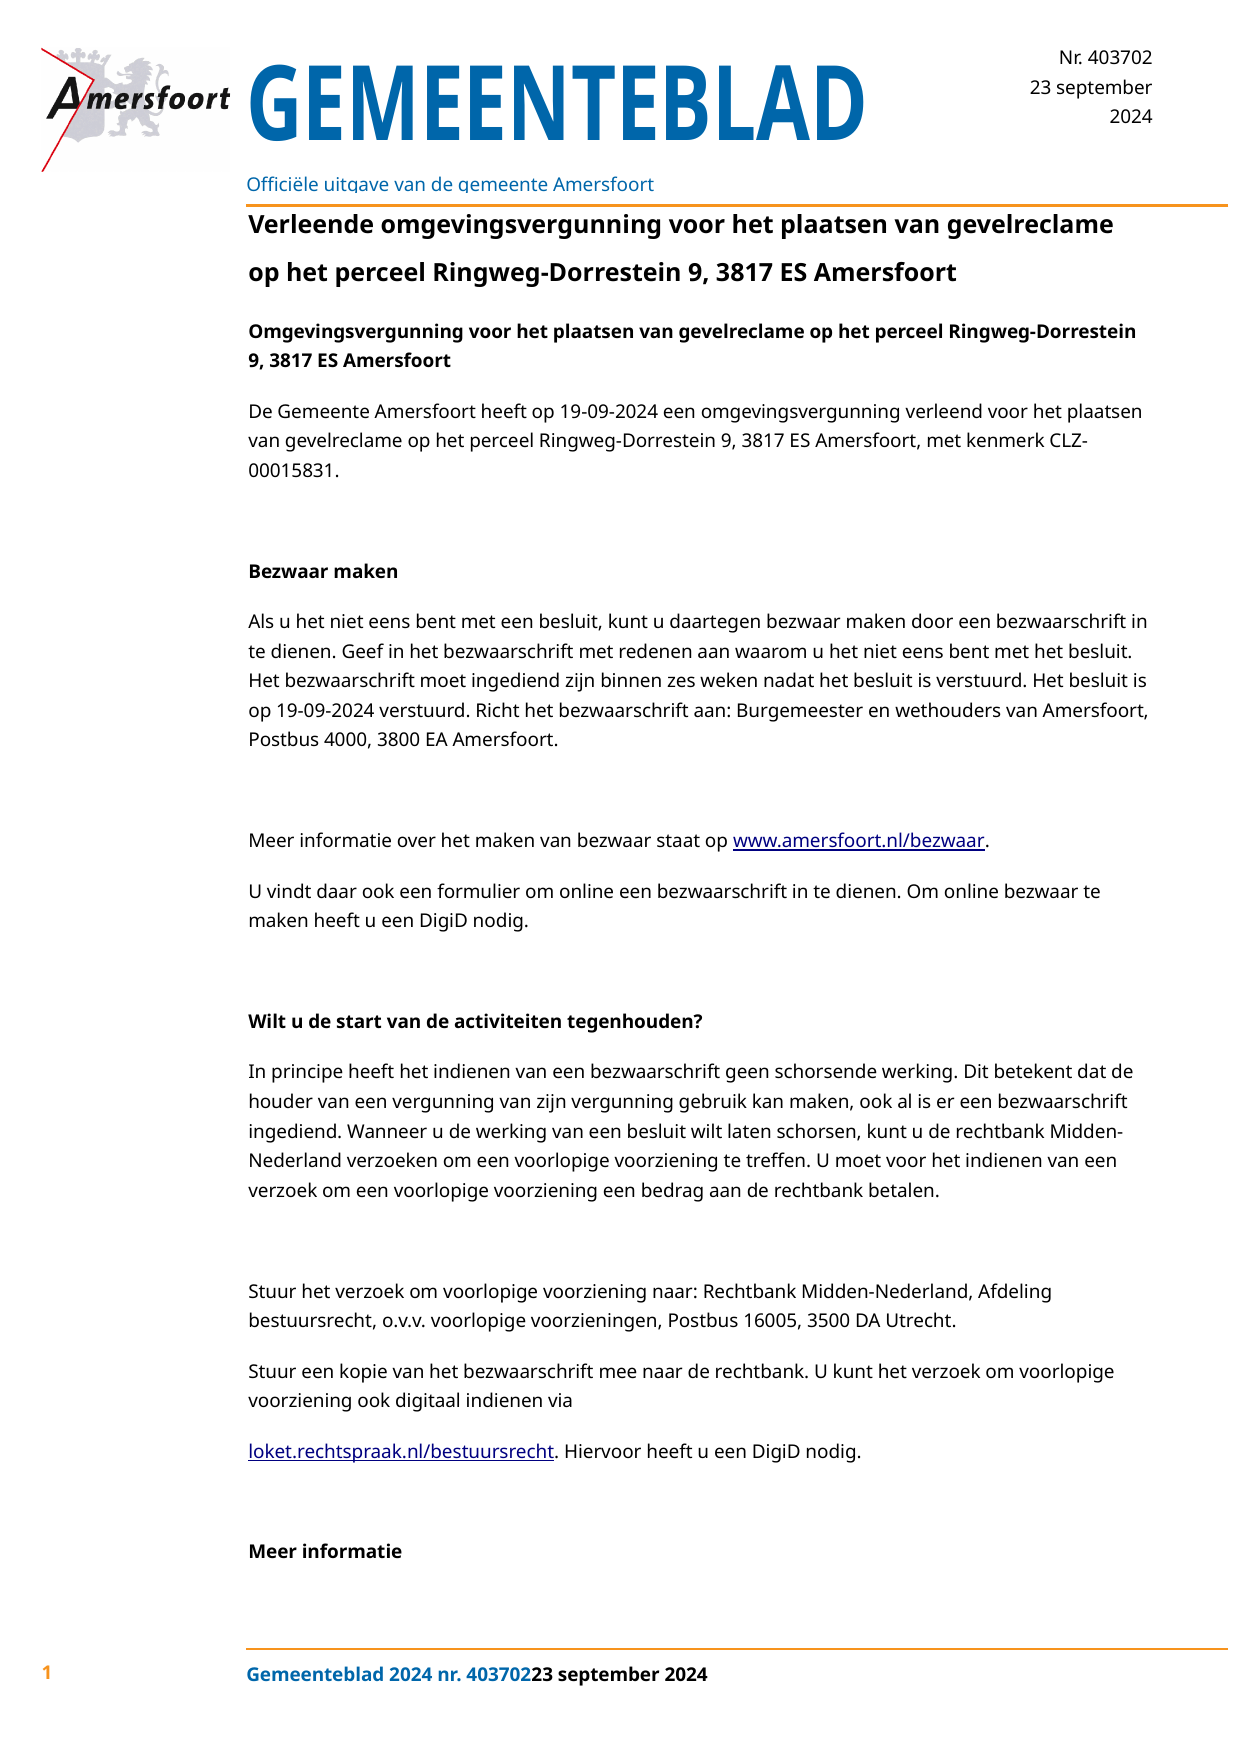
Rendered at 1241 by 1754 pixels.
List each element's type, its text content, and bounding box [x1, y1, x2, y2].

text Als u het niet eens bent met een besluit, kunt u daartegen bezwaar maken door een bezwaarschrift in te dienen. Geef in het bezwaarschrift met redenen aan waarom u het niet eens bent met het besluit. Het bezwaarschrift moet ingediend zijn binnen zes weken nadat het besluit is verstuurd. Het besluit is op 19-09-2024 verstuurd. Richt het bezwaarschrift aan: Burgemeester en wethouders van Amersfoort, Postbus 4000, 3800 EA Amersfoort. [248, 608, 1152, 752]
text In principe heeft het indienen van een bezwaarschrift geen schorsende werking. Dit betekent dat de houder van een vergunning van zijn vergunning gebruik kan maken, ook al is er een bezwaarschrift ingediend. Wanneer u de werking van een besluit wilt laten schorsen, kunt u de rechtbank Midden-Nederland verzoeken om een voorlopige voorziening te treffen. U moet voor het indienen van een verzoek om een voorlopige voorziening een bedrag aan de rechtbank betalen. [248, 1059, 1152, 1203]
picture [41, 47, 231, 172]
text Wilt u de start van de activiteiten tegenhouden? [248, 1008, 1152, 1034]
text Stuur een kopie van het bezwaarschrift mee naar de rechtbank. U kunt het verzoek om voorlopige voorziening ook digitaal indienen via [248, 1358, 1152, 1413]
text Bezwaar maken [248, 558, 1152, 584]
text U vindt daar ook een formulier om online een bezwaarschrift in te dienen. Om online bezwaar te maken heeft u een DigiD nodig. [248, 878, 1152, 933]
text Verleende omgevingsvergunning voor het plaatsen van gevelreclame op het perceel Ringweg-Dorrestein 9, 3817 ES Amersfoort [248, 207, 1152, 288]
text loket.rechtspraak.nl/bestuursrecht. Hiervoor heeft u een DigiD nodig. [248, 1438, 1152, 1464]
text Meer informatie [248, 1539, 1152, 1564]
text Meer informatie over het maken van bezwaar staat op www.amersfoort.nl/bezwaar. [248, 827, 1152, 853]
text Omgevingsvergunning voor het plaatsen van gevelreclame op het perceel Ringweg-Dorrestein 9, 3817 ES Amersfoort [248, 318, 1152, 373]
text De Gemeente Amersfoort heeft op 19-09-2024 een omgevingsvergunning verleend voor het plaatsen van gevelreclame op het perceel Ringweg-Dorrestein 9, 3817 ES Amersfoort, met kenmerk CLZ-00015831. [248, 398, 1152, 483]
text Stuur het verzoek om voorlopige voorziening naar: Rechtbank Midden-Nederland, Afdeling bestuursrecht, o.v.v. voorlopige voorzieningen, Postbus 16005, 3500 DA Utrecht. [248, 1278, 1152, 1333]
